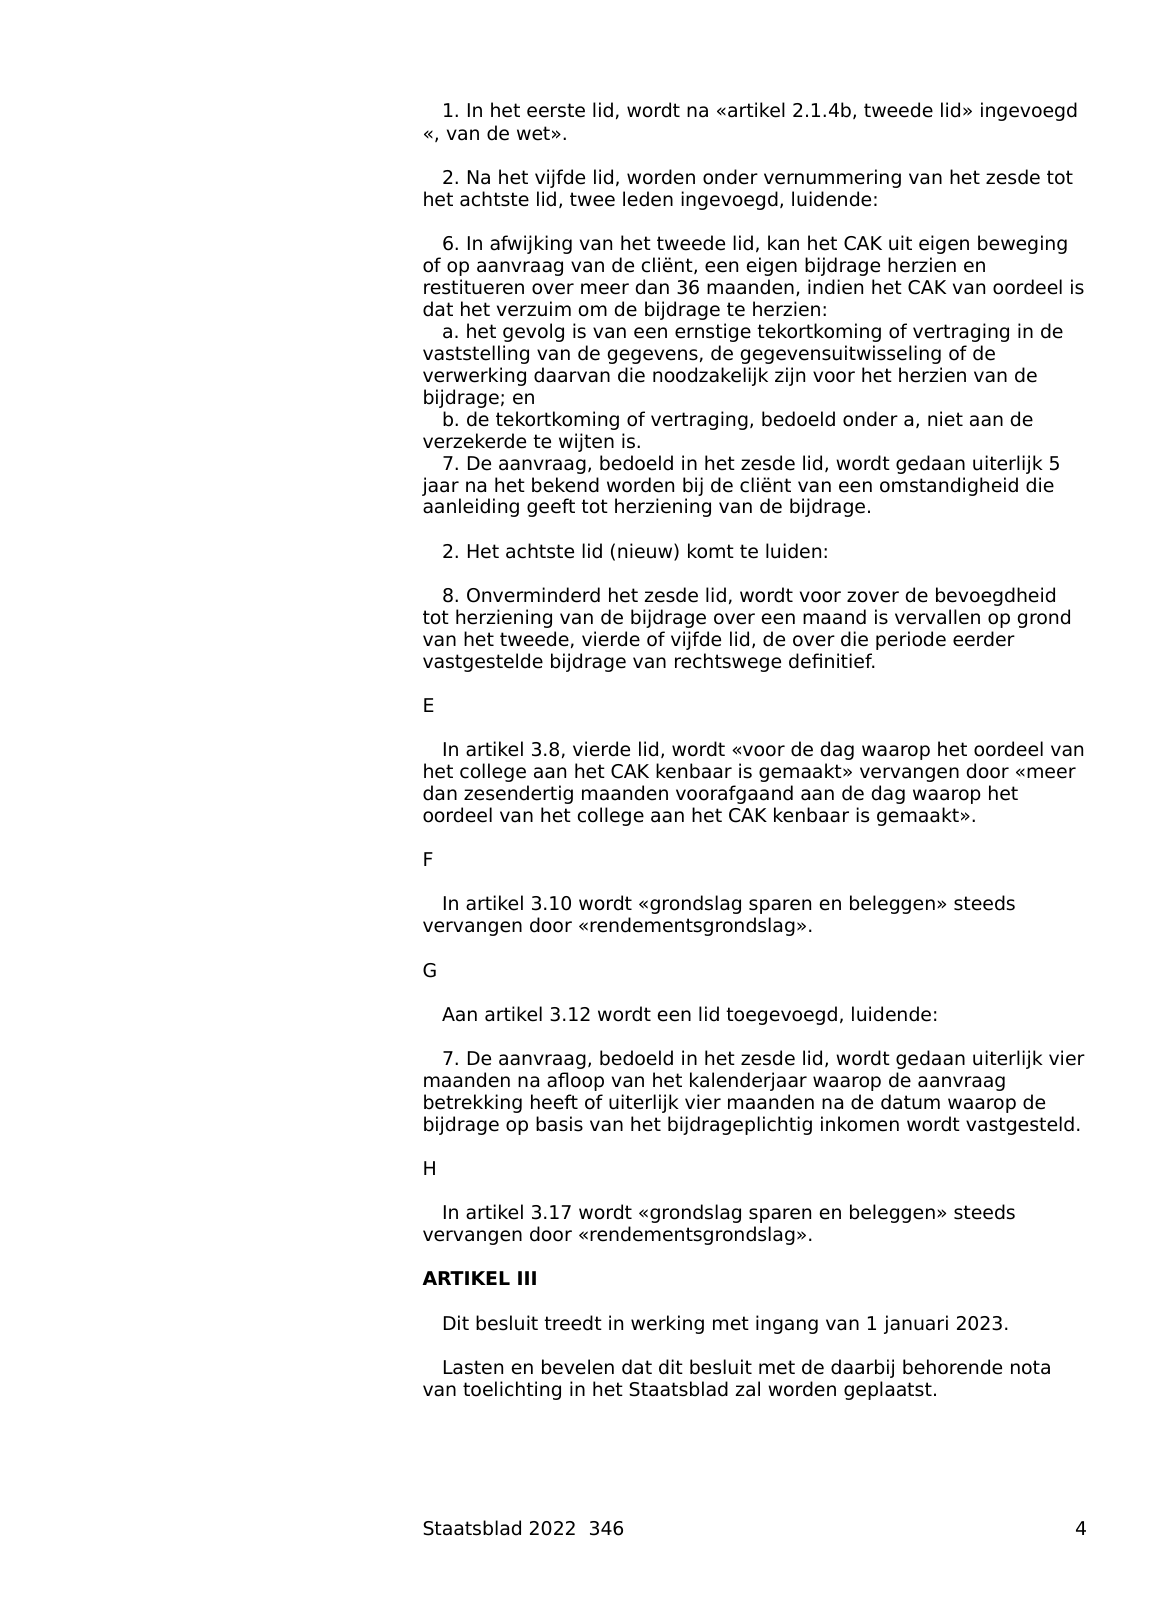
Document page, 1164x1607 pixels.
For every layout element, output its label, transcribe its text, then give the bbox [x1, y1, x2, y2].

text H [422, 1158, 1087, 1180]
text 2. Het achtste lid (nieuw) komt te luiden: [422, 541, 1087, 563]
text b. de tekortkoming of vertraging, bedoeld onder a, niet aan de verzekerde te wijten is. [422, 408, 1087, 452]
text 7. De aanvraag, bedoeld in het zesde lid, wordt gedaan uiterlijk 5 jaar na het bekend worden bij de cliënt van een omstandigheid die aanleiding geeft tot herziening van de bijdrage. [422, 452, 1087, 518]
text 1. In het eerste lid, wordt na «artikel 2.1.4b, tweede lid» ingevoegd «, van de wet». [422, 100, 1087, 144]
text In artikel 3.10 wordt «grondslag sparen en beleggen» steeds vervangen door «rendementsgrondslag». [422, 893, 1087, 937]
text 6. In afwijking van het tweede lid, kan het CAK uit eigen beweging of op aanvraag van de cliënt, een eigen bijdrage herzien en restitueren over meer dan 36 maanden, indien het CAK van oordeel is dat het verzuim om de bijdrage te herzien: [422, 233, 1087, 321]
text Aan artikel 3.12 wordt een lid toegevoegd, luidende: [422, 1004, 1087, 1026]
text In artikel 3.8, vierde lid, wordt «voor de dag waarop het oordeel van het college aan het CAK kenbaar is gemaakt» vervangen door «meer dan zesendertig maanden voorafgaand aan de dag waarop het oordeel van het college aan het CAK kenbaar is gemaakt». [422, 739, 1087, 827]
text Dit besluit treedt in werking met ingang van 1 januari 2023. [422, 1312, 1087, 1334]
text 8. Onverminderd het zesde lid, wordt voor zover de bevoegdheid tot herziening van de bijdrage over een maand is vervallen op grond van het tweede, vierde of vijfde lid, de over die periode eerder vastgestelde bijdrage van rechtswege definitief. [422, 585, 1087, 673]
text In artikel 3.17 wordt «grondslag sparen en beleggen» steeds vervangen door «rendementsgrondslag». [422, 1202, 1087, 1246]
text 2. Na het vijfde lid, worden onder vernummering van het zesde tot het achtste lid, twee leden ingevoegd, luidende: [422, 167, 1087, 211]
subtitle ARTIKEL III [422, 1268, 1087, 1290]
text 7. De aanvraag, bedoeld in het zesde lid, wordt gedaan uiterlijk vier maanden na afloop van het kalenderjaar waarop de aanvraag betrekking heeft of uiterlijk vier maanden na de datum waarop de bijdrage op basis van het bijdrageplichtig inkomen wordt vastgesteld. [422, 1048, 1087, 1136]
text Lasten en bevelen dat dit besluit met de daarbij behorende nota van toelichting in het Staatsblad zal worden geplaatst. [422, 1357, 1087, 1401]
text F [422, 849, 1087, 871]
text a. het gevolg is van een ernstige tekortkoming of vertraging in de vaststelling van de gegevens, de gegevensuitwisseling of de verwerking daarvan die noodzakelijk zijn voor het herzien van de bijdrage; en [422, 321, 1087, 408]
text G [422, 959, 1087, 981]
text E [422, 695, 1087, 717]
